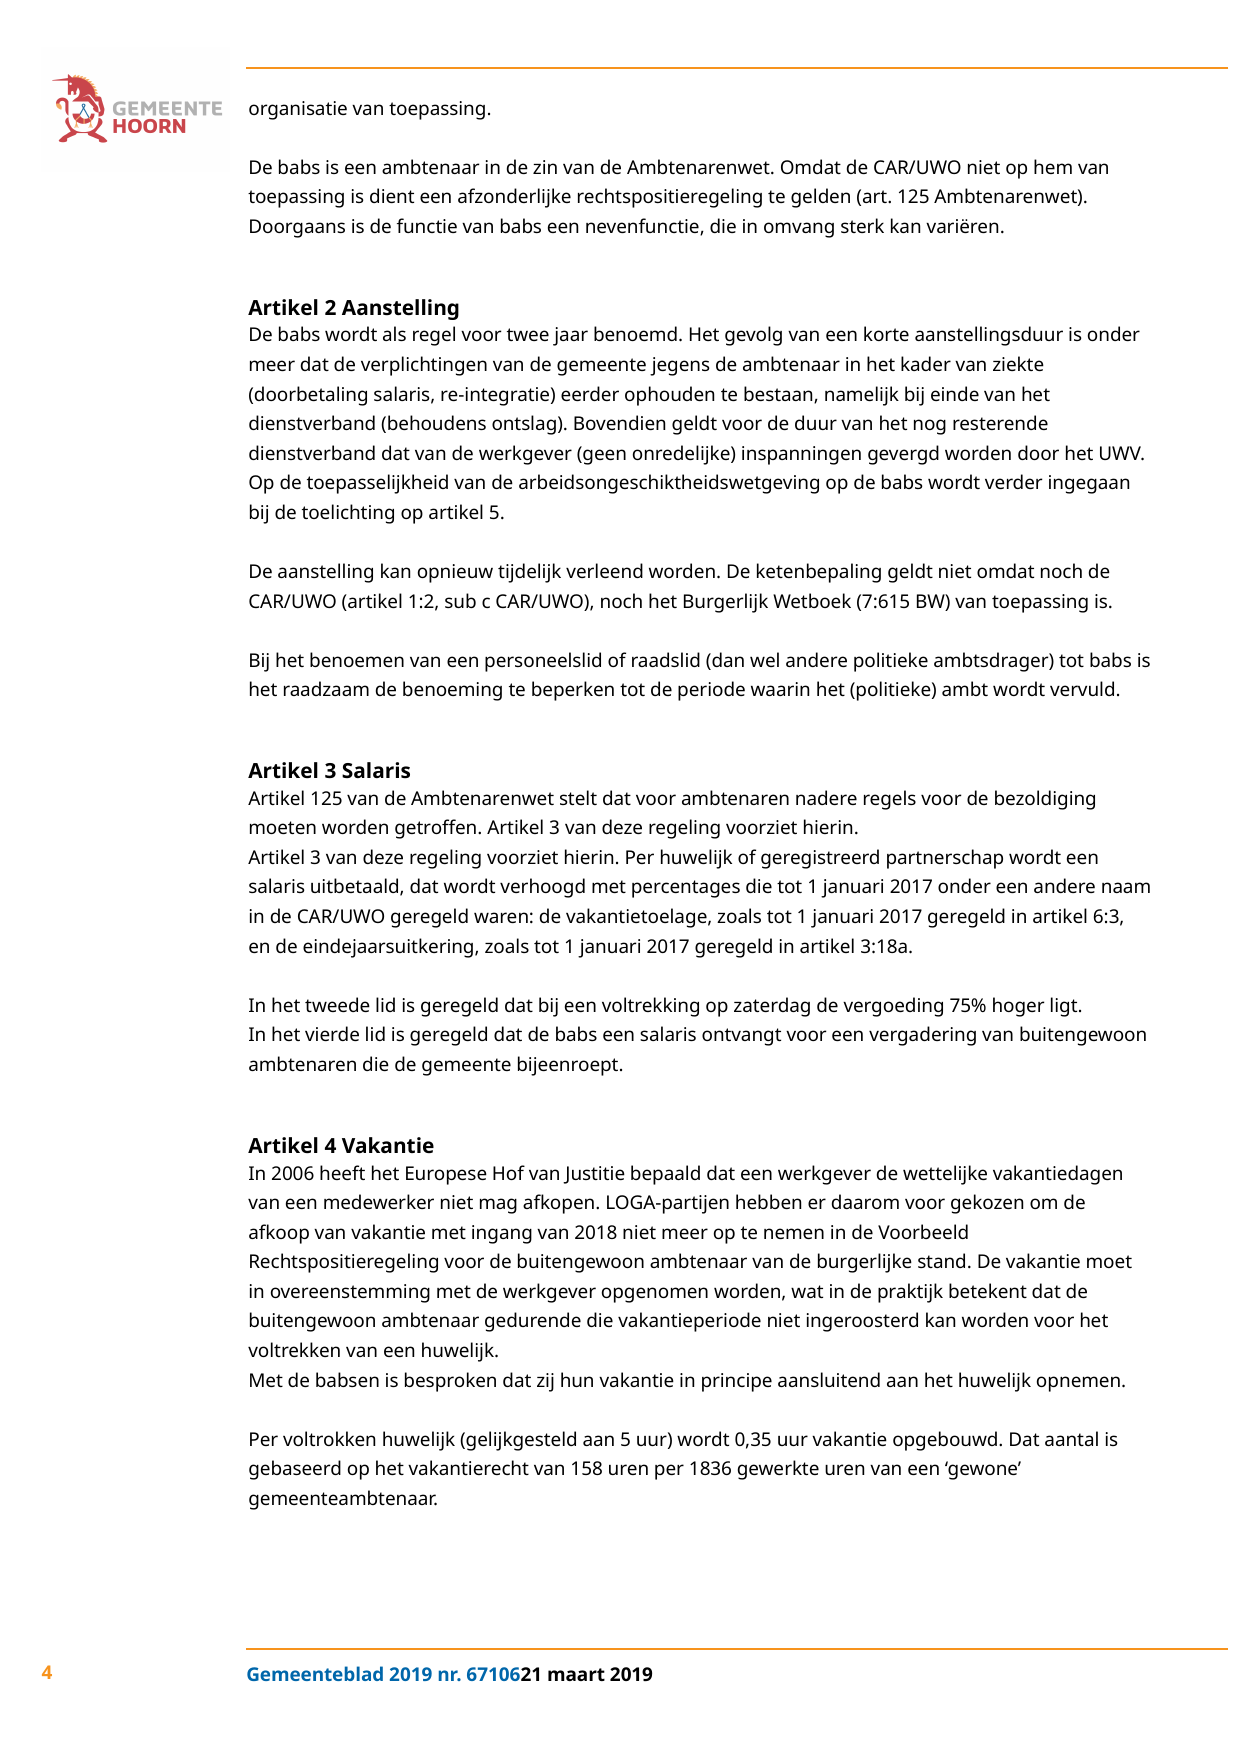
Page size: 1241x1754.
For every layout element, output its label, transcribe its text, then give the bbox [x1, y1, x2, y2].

text In het tweede lid is geregeld dat bij een voltrekking op zaterdag de vergoeding 75% hoger ligt. [248, 992, 1152, 1018]
text In het vierde lid is geregeld dat de babs een salaris ontvangt voor een vergadering van buitengewoon ambtenaren die de gemeente bijeenroept. [248, 1022, 1152, 1077]
text Bij het benoemen van een personeelslid of raadslid (dan wel andere politieke ambtsdrager) tot babs is het raadzaam de benoeming te beperken tot de periode waarin het (politieke) ambt wordt vervuld. [248, 647, 1152, 702]
text De aanstelling kan opnieuw tijdelijk verleend worden. De ketenbepaling geldt niet omdat noch de CAR/UWO (artikel 1:2, sub c CAR/UWO), noch het Burgerlijk Wetboek (7:615 BW) van toepassing is. [248, 558, 1152, 613]
text Artikel 125 van de Ambtenarenwet stelt dat voor ambtenaren nadere regels voor de bezoldiging moeten worden getroffen. Artikel 3 van deze regeling voorziet hierin. [248, 785, 1152, 840]
text Artikel 3 van deze regeling voorziet hierin. Per huwelijk of geregistreerd partnerschap wordt een salaris uitbetaald, dat wordt verhoogd met percentages die tot 1 januari 2017 onder een andere naam in de CAR/UWO geregeld waren: de vakantietoelage, zoals tot 1 januari 2017 geregeld in artikel 6:3, en de eindejaarsuitkering, zoals tot 1 januari 2017 geregeld in artikel 3:18a. [248, 844, 1152, 959]
text De babs wordt als regel voor twee jaar benoemd. Het gevolg van een korte aanstellingsduur is onder meer dat de verplichtingen van de gemeente jegens de ambtenaar in het kader van ziekte (doorbetaling salaris, re-integratie) eerder ophouden te bestaan, namelijk bij einde van het dienstverband (behoudens ontslag). Bovendien geldt voor de duur van het nog resterende dienstverband dat van de werkgever (geen onredelijke) inspanningen gevergd worden door het UWV. Op de toepasselijkheid van de arbeidsongeschiktheidswetgeving op de babs wordt verder ingegaan bij de toelichting op artikel 5. [248, 322, 1152, 525]
text Artikel 2 Aanstelling [248, 293, 1152, 322]
text De babs is een ambtenaar in de zin van de Ambtenarenwet. Omdat de CAR/UWO niet op hem van toepassing is dient een afzonderlijke rechtspositieregeling te gelden (art. 125 Ambtenarenwet). Doorgaans is de functie van babs een nevenfunctie, die in omvang sterk kan variëren. [248, 154, 1152, 239]
text Met de babsen is besproken dat zij hun vakantie in principe aansluitend aan het huwelijk opnemen. [248, 1367, 1152, 1392]
text Per voltrokken huwelijk (gelijkgesteld aan 5 uur) wordt 0,35 uur vakantie opgebouwd. Dat aantal is gebaseerd op het vakantierecht van 158 uren per 1836 gewerkte uren van een ‘gewone’ gemeenteambtenaar. [248, 1426, 1152, 1511]
text In 2006 heeft het Europese Hof van Justitie bepaald dat een werkgever de wettelijke vakantiedagen van een medewerker niet mag afkopen. LOGA-partijen hebben er daarom voor gekozen om de afkoop van vakantie met ingang van 2018 niet meer op te nemen in de Voorbeeld Rechtspositieregeling voor de buitengewoon ambtenaar van de burgerlijke stand. De vakantie moet in overeenstemming met de werkgever opgenomen worden, wat in de praktijk betekent dat de buitengewoon ambtenaar gedurende die vakantieperiode niet ingeroosterd kan worden voor het voltrekken van een huwelijk. [248, 1160, 1152, 1363]
picture [41, 47, 231, 172]
text Artikel 3 Salaris [248, 757, 1152, 785]
text Artikel 4 Vakantie [248, 1131, 1152, 1160]
text organisatie van toepassing. [248, 95, 1152, 121]
